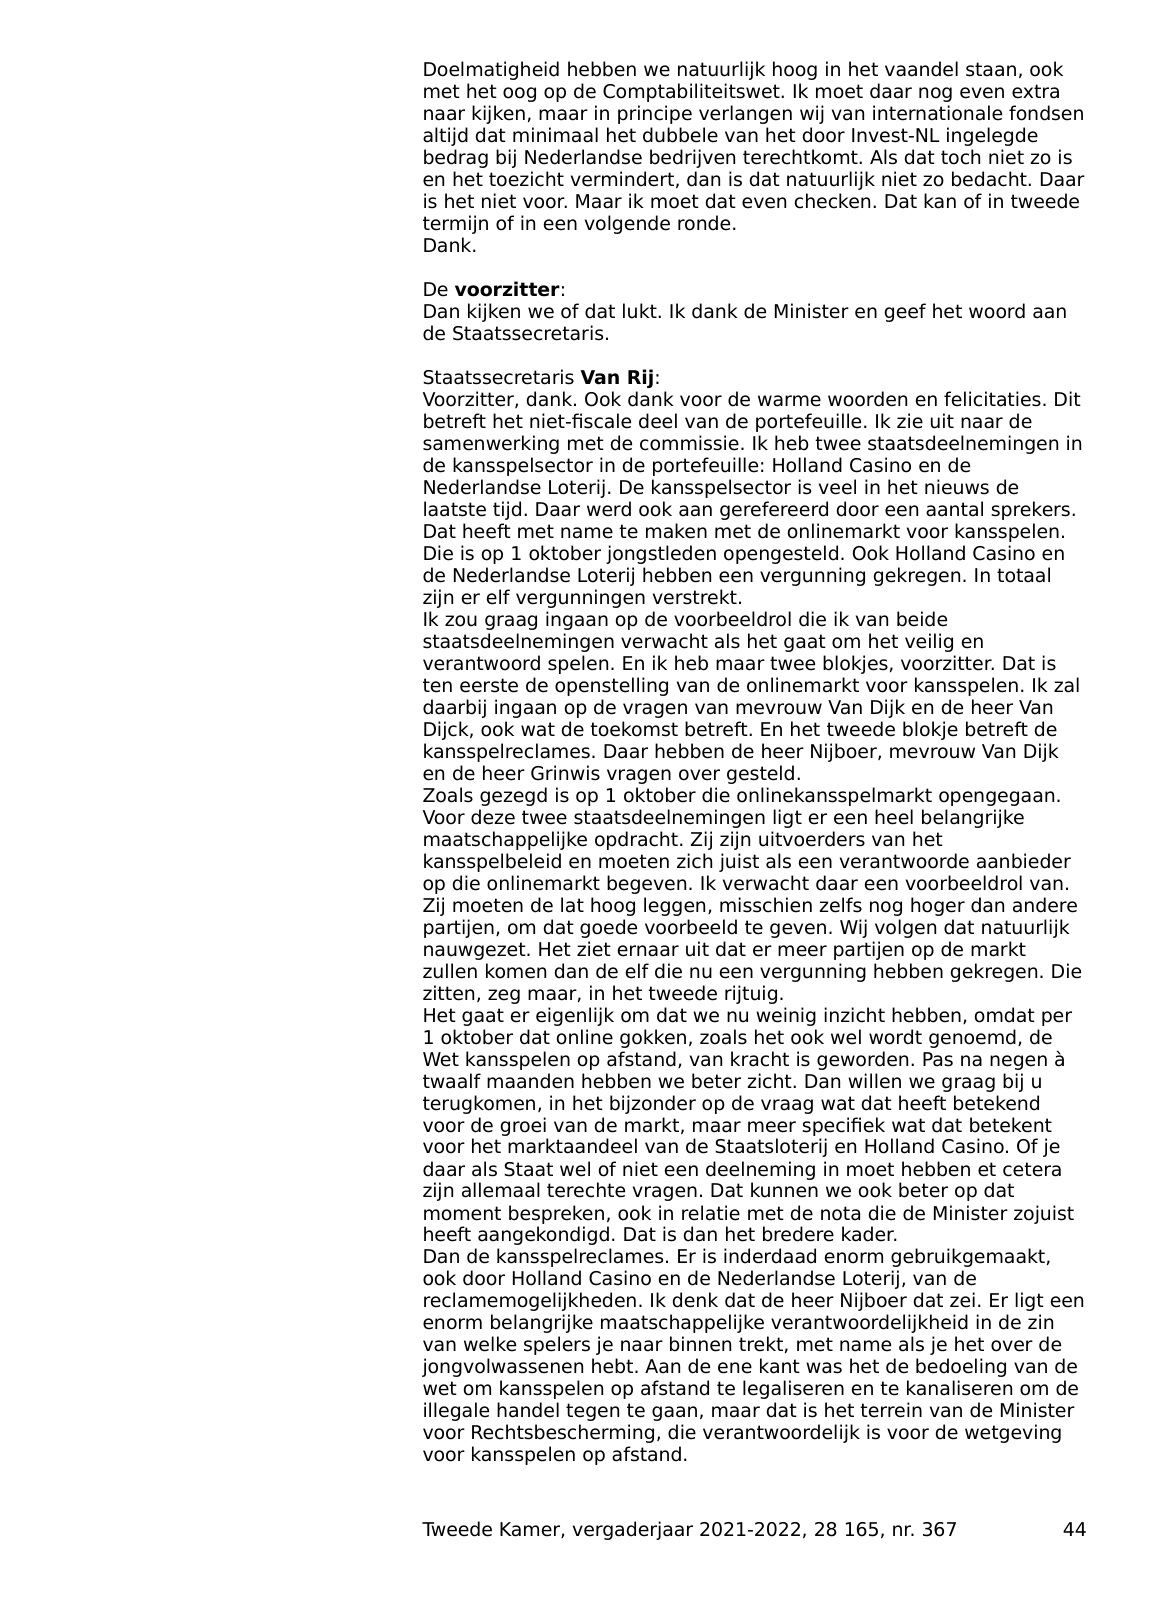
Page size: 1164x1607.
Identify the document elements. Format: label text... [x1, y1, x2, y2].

text Dan kijken we of dat lukt. Ik dank de Minister en geef het woord aan de Staatssecretaris. [422, 301, 1087, 345]
text Doelmatigheid hebben we natuurlijk hoog in het vaandel staan, ook met het oog op de Comptabiliteitswet. Ik moet daar nog even extra naar kijken, maar in principe verlangen wij van internationale fondsen altijd dat minimaal het dubbele van het door Invest-NL ingelegde bedrag bij Nederlandse bedrijven terechtkomt. Als dat toch niet zo is en het toezicht vermindert, dan is dat natuurlijk niet zo bedacht. Daar is het niet voor. Maar ik moet dat even checken. Dat kan of in tweede termijn of in een volgende ronde. [422, 59, 1087, 235]
text Dank. [422, 235, 1087, 257]
text Zoals gezegd is op 1 oktober die onlinekansspelmarkt opengegaan. Voor deze twee staatsdeelnemingen ligt er een heel belangrijke maatschappelijke opdracht. Zij zijn uitvoerders van het kansspelbeleid en moeten zich juist als een verantwoorde aanbieder op die onlinemarkt begeven. Ik verwacht daar een voorbeeldrol van. Zij moeten de lat hoog leggen, misschien zelfs nog hoger dan andere partijen, om dat goede voorbeeld te geven. Wij volgen dat natuurlijk nauwgezet. Het ziet ernaar uit dat er meer partijen op de markt zullen komen dan de elf die nu een vergunning hebben gekregen. Die zitten, zeg maar, in het tweede rijtuig. [422, 785, 1087, 1004]
text Dan de kansspelreclames. Er is inderdaad enorm gebruikgemaakt, ook door Holland Casino en de Nederlandse Loterij, van de reclamemogelijkheden. Ik denk dat de heer Nijboer dat zei. Er ligt een enorm belangrijke maatschappelijke verantwoordelijkheid in de zin van welke spelers je naar binnen trekt, met name als je het over de jongvolwassenen hebt. Aan de ene kant was het de bedoeling van de wet om kansspelen op afstand te legaliseren en te kanaliseren om de illegale handel tegen te gaan, maar dat is het terrein van de Minister voor Rechtsbescherming, die verantwoordelijk is voor de wetgeving voor kansspelen op afstand. [422, 1246, 1087, 1466]
text Ik zou graag ingaan op de voorbeeldrol die ik van beide staatsdeelnemingen verwacht als het gaat om het veilig en verantwoord spelen. En ik heb maar twee blokjes, voorzitter. Dat is ten eerste de openstelling van de onlinemarkt voor kansspelen. Ik zal daarbij ingaan op de vragen van mevrouw Van Dijk en de heer Van Dijck, ook wat de toekomst betreft. En het tweede blokje betreft de kansspelreclames. Daar hebben de heer Nijboer, mevrouw Van Dijk en de heer Grinwis vragen over gesteld. [422, 609, 1087, 785]
text Staatssecretaris Van Rij: [422, 367, 1087, 389]
text Het gaat er eigenlijk om dat we nu weinig inzicht hebben, omdat per 1 oktober dat online gokken, zoals het ook wel wordt genoemd, de Wet kansspelen op afstand, van kracht is geworden. Pas na negen à twaalf maanden hebben we beter zicht. Dan willen we graag bij u terugkomen, in het bijzonder op de vraag wat dat heeft betekend voor de groei van de markt, maar meer specifiek wat dat betekent voor het marktaandeel van de Staatsloterij en Holland Casino. Of je daar als Staat wel of niet een deelneming in moet hebben et cetera zijn allemaal terechte vragen. Dat kunnen we ook beter op dat moment bespreken, ook in relatie met de nota die de Minister zojuist heeft aangekondigd. Dat is dan het bredere kader. [422, 1004, 1087, 1246]
text Voorzitter, dank. Ook dank voor de warme woorden en felicitaties. Dit betreft het niet-fiscale deel van de portefeuille. Ik zie uit naar de samenwerking met de commissie. Ik heb twee staatsdeelnemingen in de kansspelsector in de portefeuille: Holland Casino en de Nederlandse Loterij. De kansspelsector is veel in het nieuws de laatste tijd. Daar werd ook aan gerefereerd door een aantal sprekers. Dat heeft met name te maken met de onlinemarkt voor kansspelen. Die is op 1 oktober jongstleden opengesteld. Ook Holland Casino en de Nederlandse Loterij hebben een vergunning gekregen. In totaal zijn er elf vergunningen verstrekt. [422, 389, 1087, 609]
text De voorzitter: [422, 279, 1087, 301]
